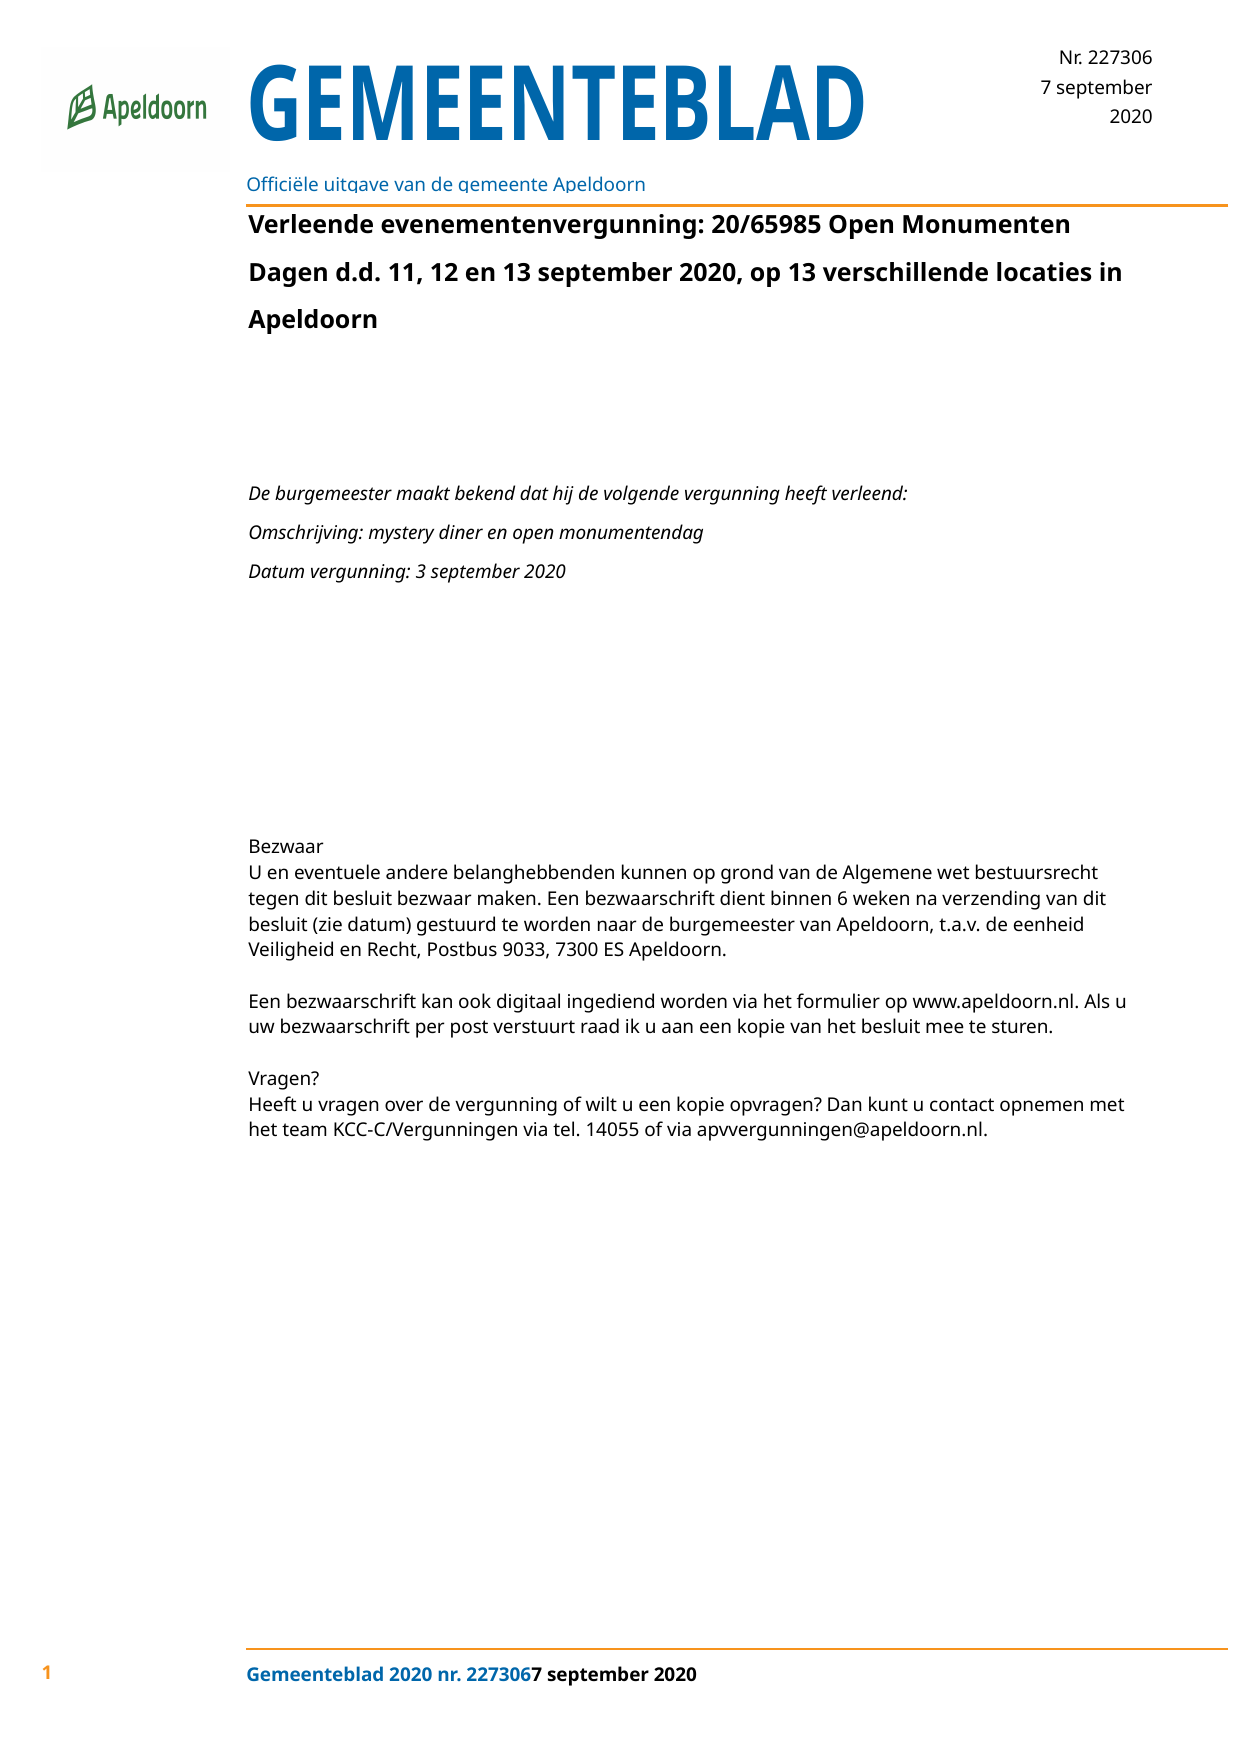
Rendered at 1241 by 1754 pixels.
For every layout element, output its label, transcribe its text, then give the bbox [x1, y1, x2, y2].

text Datum vergunning: 3 september 2020 [248, 558, 1152, 584]
text Verleende evenementenvergunning: 20/65985 Open Monumenten Dagen d.d. 11, 12 en 13 september 2020, op 13 verschillende locaties in Apeldoorn [248, 207, 1152, 336]
picture [41, 47, 231, 172]
text Bezwaar [248, 834, 1152, 859]
text De burgemeester maakt bekend dat hij de volgende vergunning heeft verleend: [248, 480, 1152, 506]
text U en eventuele andere belanghebbenden kunnen op grond van de Algemene wet bestuursrecht tegen dit besluit bezwaar maken. Een bezwaarschrift dient binnen 6 weken na verzending van dit besluit (zie datum) gestuurd te worden naar de burgemeester van Apeldoorn, t.a.v. de eenheid Veiligheid en Recht, Postbus 9033, 7300 ES Apeldoorn. [248, 859, 1152, 962]
text Een bezwaarschrift kan ook digitaal ingediend worden via het formulier op www.apeldoorn.nl. Als u uw bezwaarschrift per post verstuurt raad ik u aan een kopie van het besluit mee te sturen. [248, 988, 1152, 1039]
text Vragen? [248, 1065, 1152, 1091]
text Omschrijving: mystery diner en open monumentendag [248, 519, 1152, 545]
text Heeft u vragen over de vergunning of wilt u een kopie opvragen? Dan kunt u contact opnemen met het team KCC-C/Vergunningen via tel. 14055 of via apvvergunningen@apeldoorn.nl. [248, 1091, 1152, 1142]
